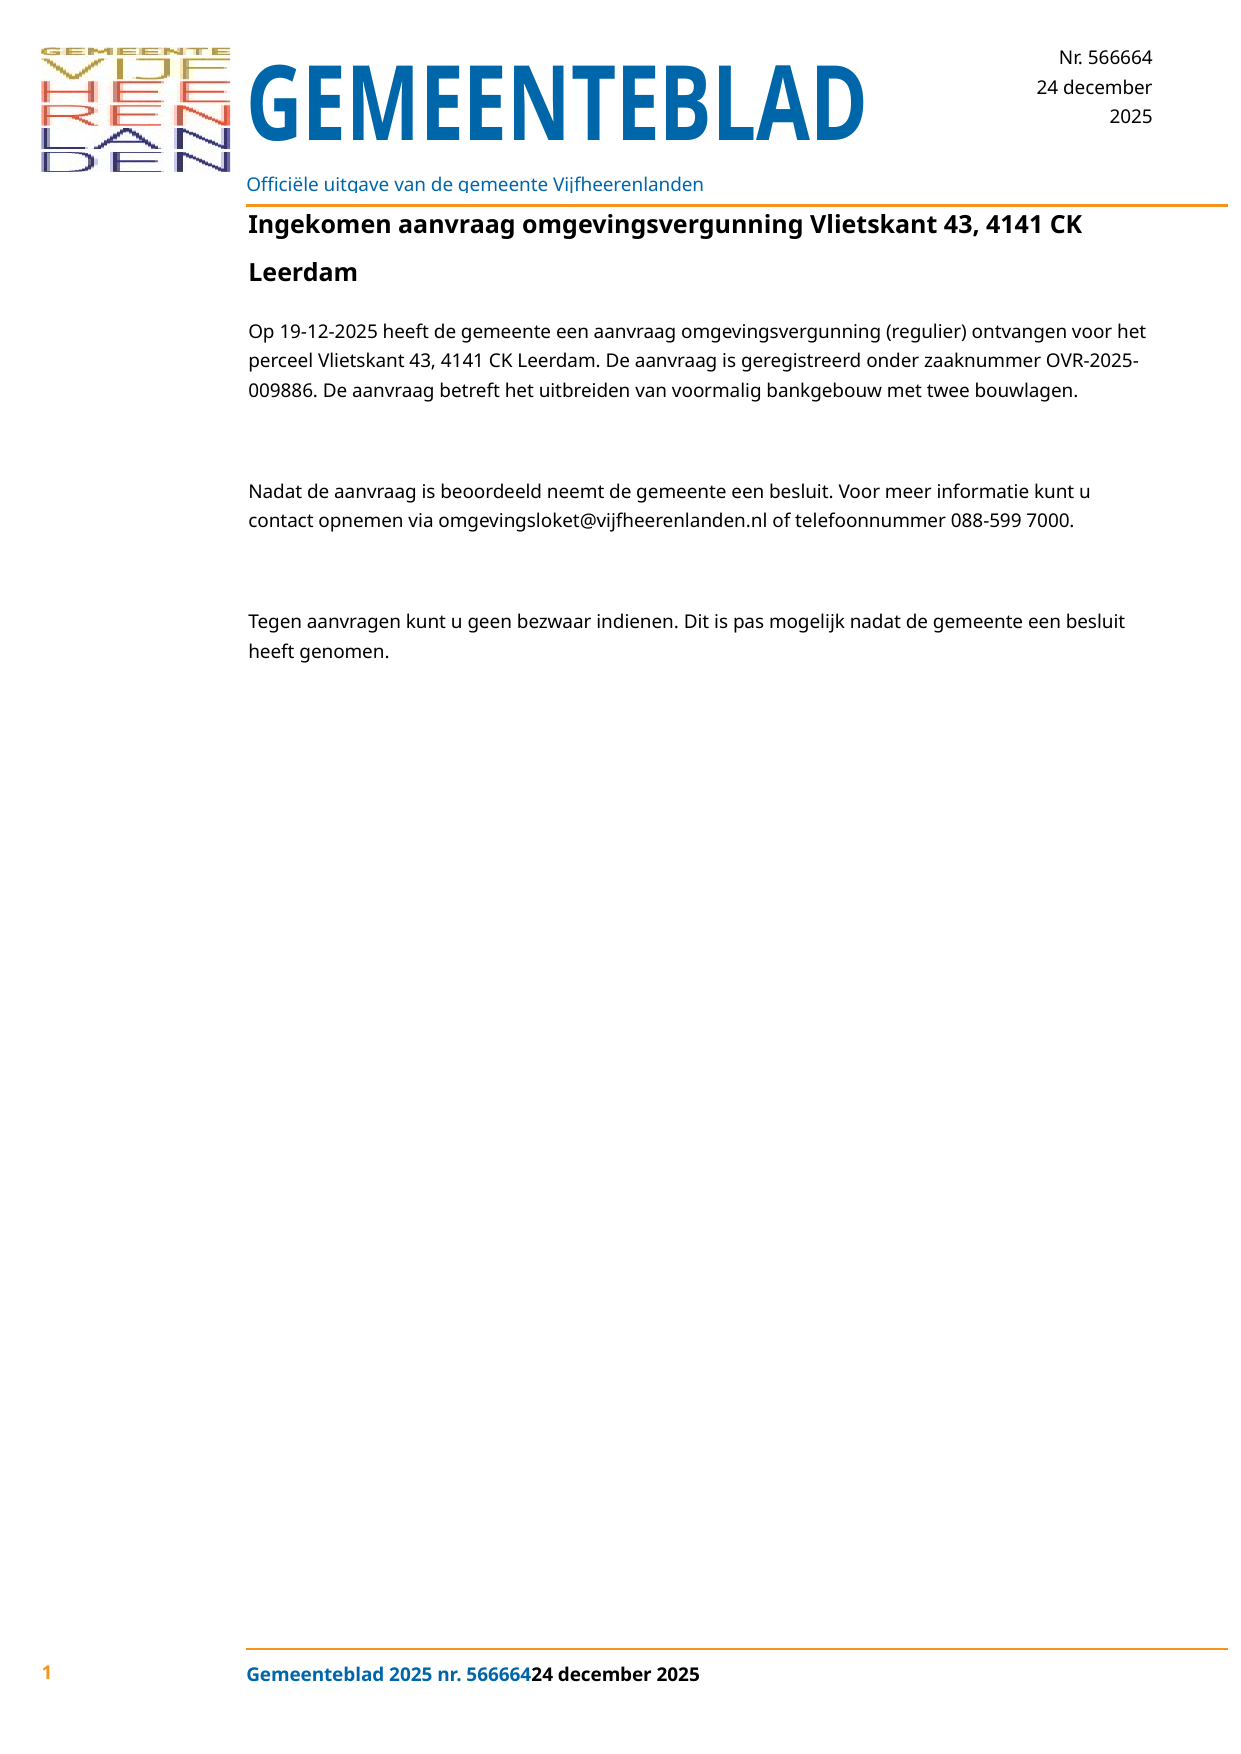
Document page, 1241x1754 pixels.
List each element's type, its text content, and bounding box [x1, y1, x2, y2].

text Op 19-12-2025 heeft de gemeente een aanvraag omgevingsvergunning (regulier) ontvangen voor het perceel Vlietskant 43, 4141 CK Leerdam. De aanvraag is geregistreerd onder zaaknummer OVR-2025-009886. De aanvraag betreft het uitbreiden van voormalig bankgebouw met twee bouwlagen. [248, 318, 1152, 403]
text Ingekomen aanvraag omgevingsvergunning Vlietskant 43, 4141 CK Leerdam [248, 207, 1152, 288]
picture [41, 47, 231, 172]
text Nadat de aanvraag is beoordeeld neemt de gemeente een besluit. Voor meer informatie kunt u contact opnemen via omgevingsloket@vijfheerenlanden.nl of telefoonnummer 088-599 7000. [248, 478, 1152, 533]
text Tegen aanvragen kunt u geen bezwaar indienen. Dit is pas mogelijk nadat de gemeente een besluit heeft genomen. [248, 608, 1152, 664]
